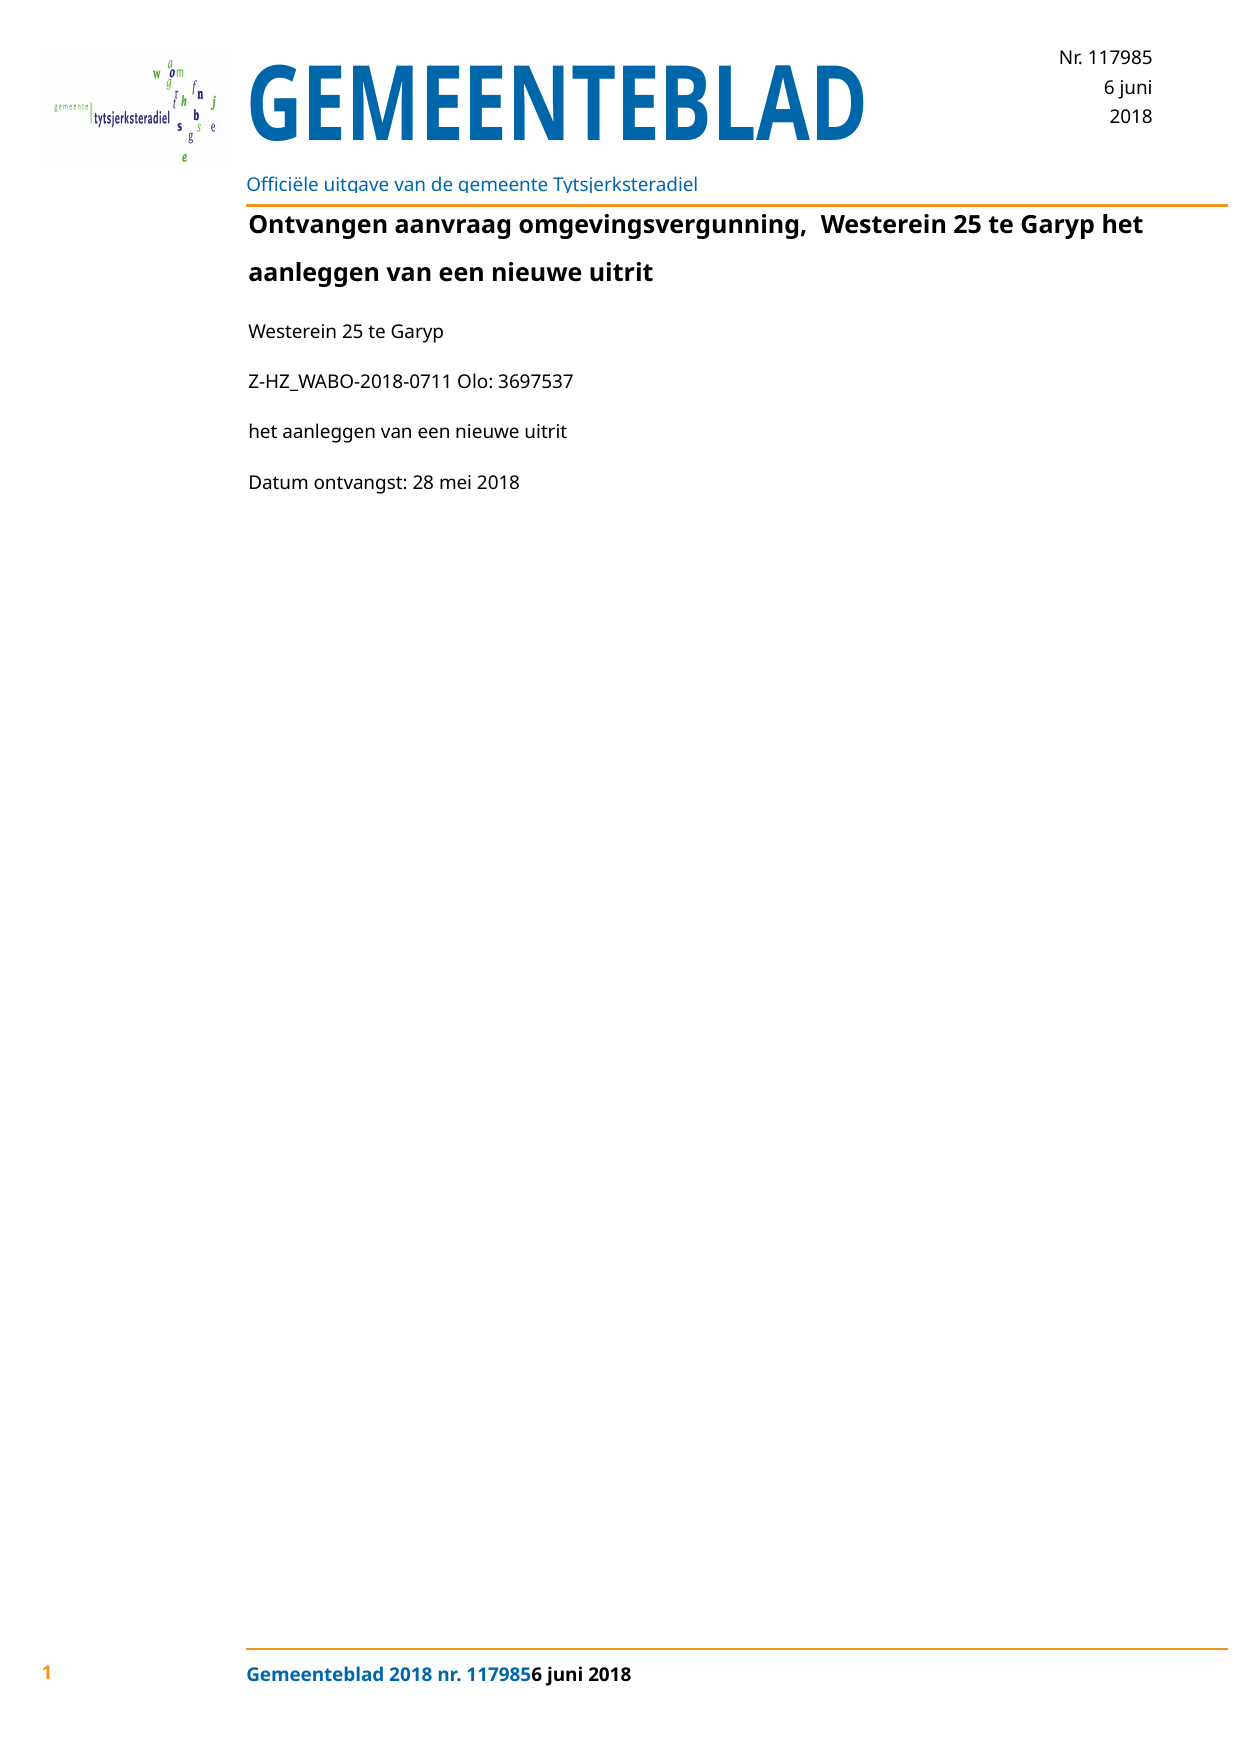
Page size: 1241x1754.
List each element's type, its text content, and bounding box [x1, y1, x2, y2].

text Datum ontvangst: 28 mei 2018 [248, 469, 1152, 495]
text Westerein 25 te Garyp [248, 318, 1152, 344]
text Ontvangen aanvraag omgevingsvergunning, Westerein 25 te Garyp het aanleggen van een nieuwe uitrit [248, 207, 1152, 288]
text het aanleggen van een nieuwe uitrit [248, 419, 1152, 444]
text Z-HZ_WABO-2018-0711 Olo: 3697537 [248, 368, 1152, 394]
picture [41, 47, 231, 172]
